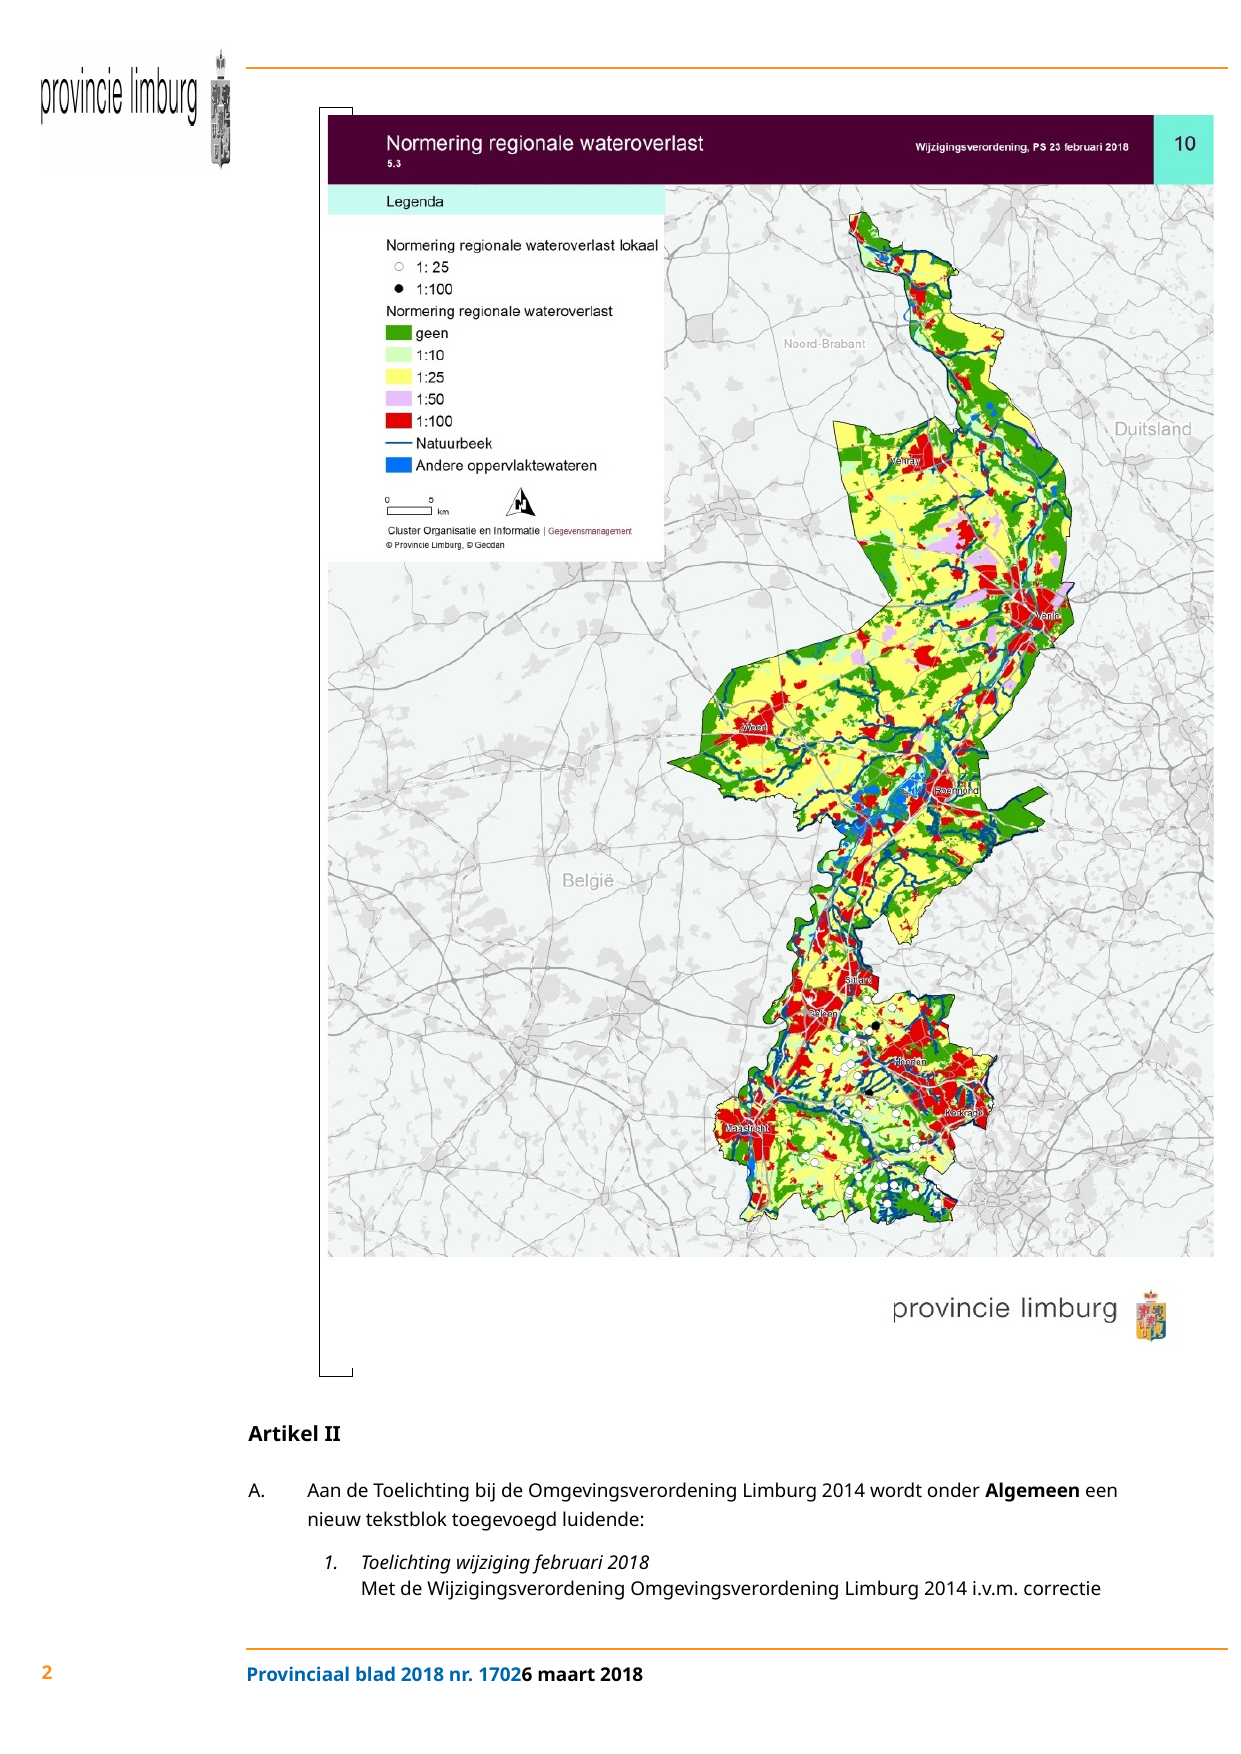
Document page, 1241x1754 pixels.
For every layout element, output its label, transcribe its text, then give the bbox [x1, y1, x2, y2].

list Toelichting wijziging februari 2018 [323, 1549, 1152, 1575]
picture [41, 47, 231, 172]
picture [327, 115, 1214, 1368]
list Met de Wijzigingsverordening Omgevingsverordening Limburg 2014 i.v.m. correctie [323, 1575, 1152, 1601]
list Aan de Toelichting bij de Omgevingsverordening Limburg 2014 wordt onder Algemeen een nieuw tekstblok toegevoegd luidende: [248, 1477, 1152, 1532]
text Artikel II [248, 1419, 1152, 1447]
